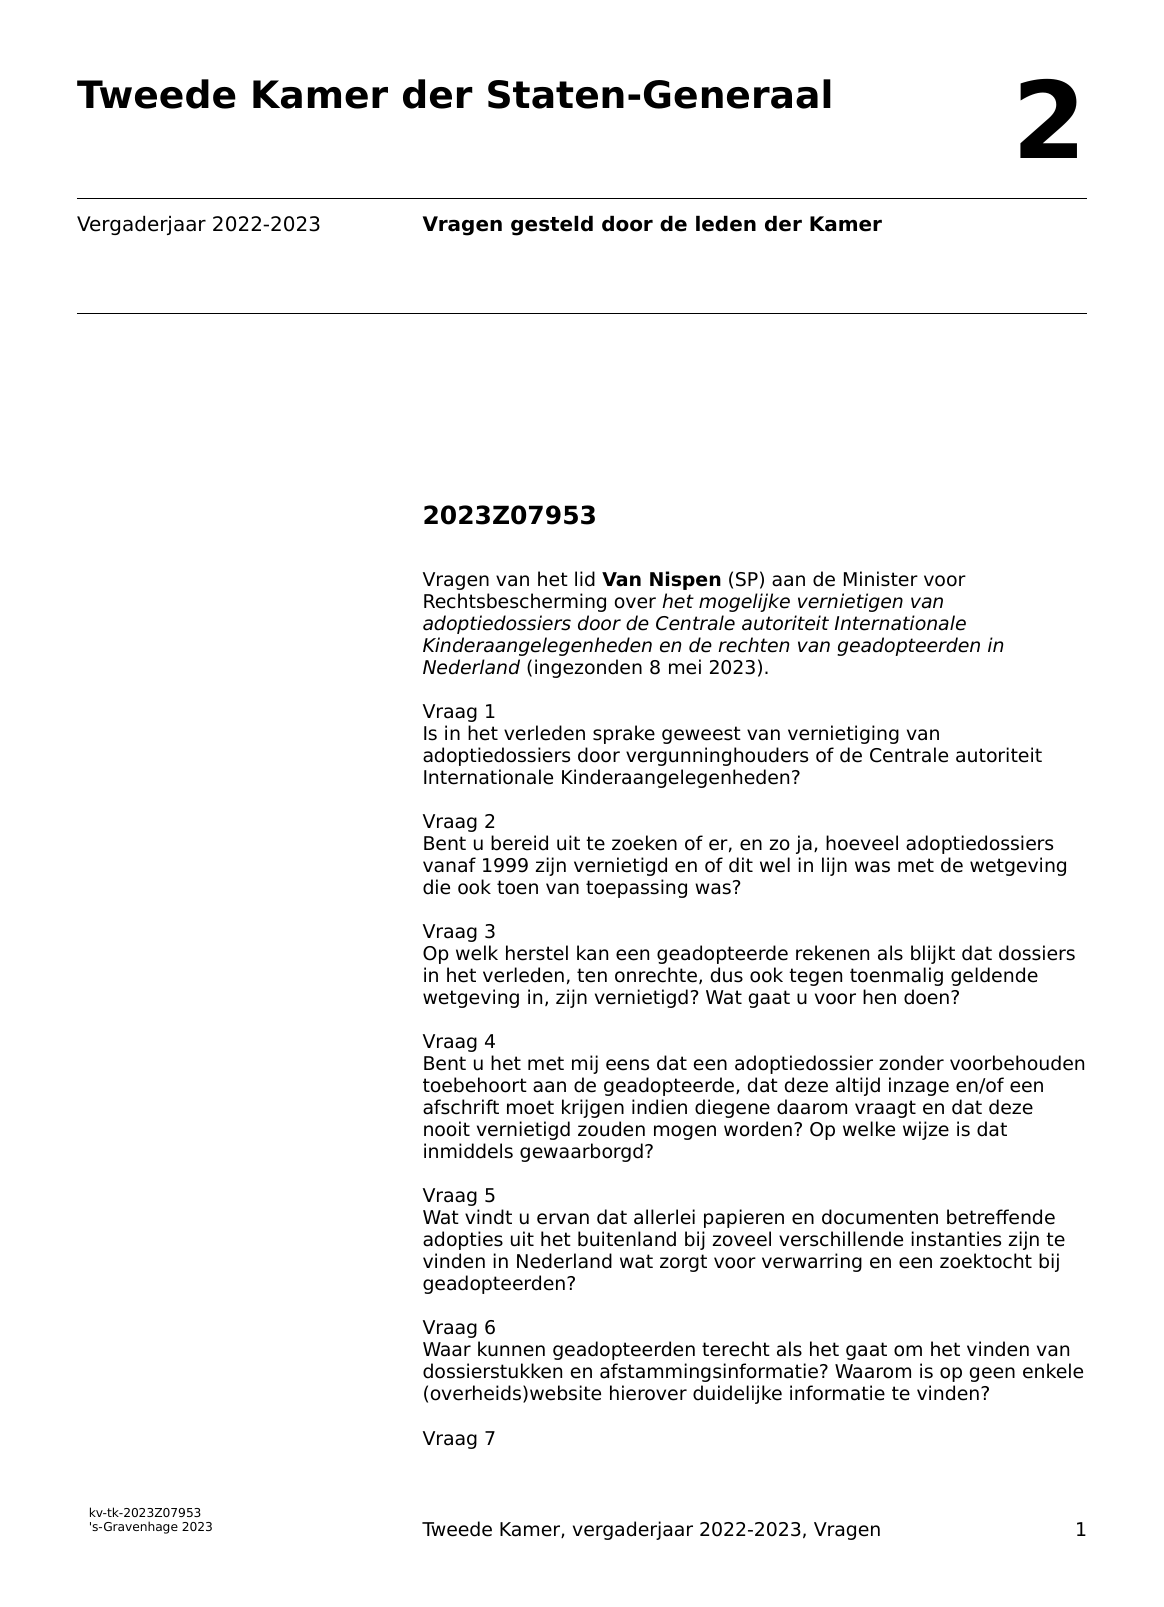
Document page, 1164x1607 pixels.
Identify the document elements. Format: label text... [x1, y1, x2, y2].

table_cell Vragen gesteld door de leden der Kamer [422, 199, 1087, 313]
text Vraag 5 [422, 1185, 1087, 1207]
text kv-tk-2023Z07953 [88, 1506, 323, 1520]
text Vraag 6 [422, 1317, 1087, 1339]
text 's-Gravenhage 2023 [88, 1520, 323, 1534]
text Is in het verleden sprake geweest van vernietiging van adoptiedossiers door vergunninghouders of de Centrale autoriteit Internationale Kinderaangelegenheden? [422, 723, 1087, 789]
text Wat vindt u ervan dat allerlei papieren en documenten betreffende adopties uit het buitenland bij zoveel verschillende instanties zijn te vinden in Nederland wat zorgt voor verwarring en een zoektocht bij geadopteerden? [422, 1207, 1087, 1295]
text Bent u het met mij eens dat een adoptiedossier zonder voorbehouden toebehoort aan de geadopteerde, dat deze altijd inzage en/of een afschrift moet krijgen indien diegene daarom vraagt en dat deze nooit vernietigd zouden mogen worden? Op welke wijze is dat inmiddels gewaarborgd? [422, 1053, 1087, 1163]
table_header Tweede Kamer der Staten-Generaal [77, 59, 886, 198]
table_cell Vergaderjaar 2022-2023 [77, 199, 422, 313]
text Vragen van het lid Van Nispen (SP) aan de Minister voor Rechtsbescherming over het mogelijke vernietigen van adoptiedossiers door de Centrale autoriteit Internationale Kinderaangelegenheden en de rechten van geadopteerden in Nederland (ingezonden 8 mei 2023). [422, 569, 1087, 679]
text 2023Z07953 [422, 501, 1087, 531]
text Bent u bereid uit te zoeken of er, en zo ja, hoeveel adoptiedossiers vanaf 1999 zijn vernietigd en of dit wel in lijn was met de wetgeving die ook toen van toepassing was? [422, 833, 1087, 899]
text Waar kunnen geadopteerden terecht als het gaat om het vinden van dossierstukken en afstammingsinformatie? Waarom is op geen enkele (overheids)website hierover duidelijke informatie te vinden? [422, 1339, 1087, 1405]
text Vraag 2 [422, 811, 1087, 833]
table_header 2 [886, 59, 1087, 198]
text Op welk herstel kan een geadopteerde rekenen als blijkt dat dossiers in het verleden, ten onrechte, dus ook tegen toenmalig geldende wetgeving in, zijn vernietigd? Wat gaat u voor hen doen? [422, 943, 1087, 1009]
text Vraag 3 [422, 921, 1087, 943]
text Vraag 4 [422, 1031, 1087, 1053]
text Vraag 7 [422, 1427, 1087, 1449]
text Vraag 1 [422, 701, 1087, 723]
